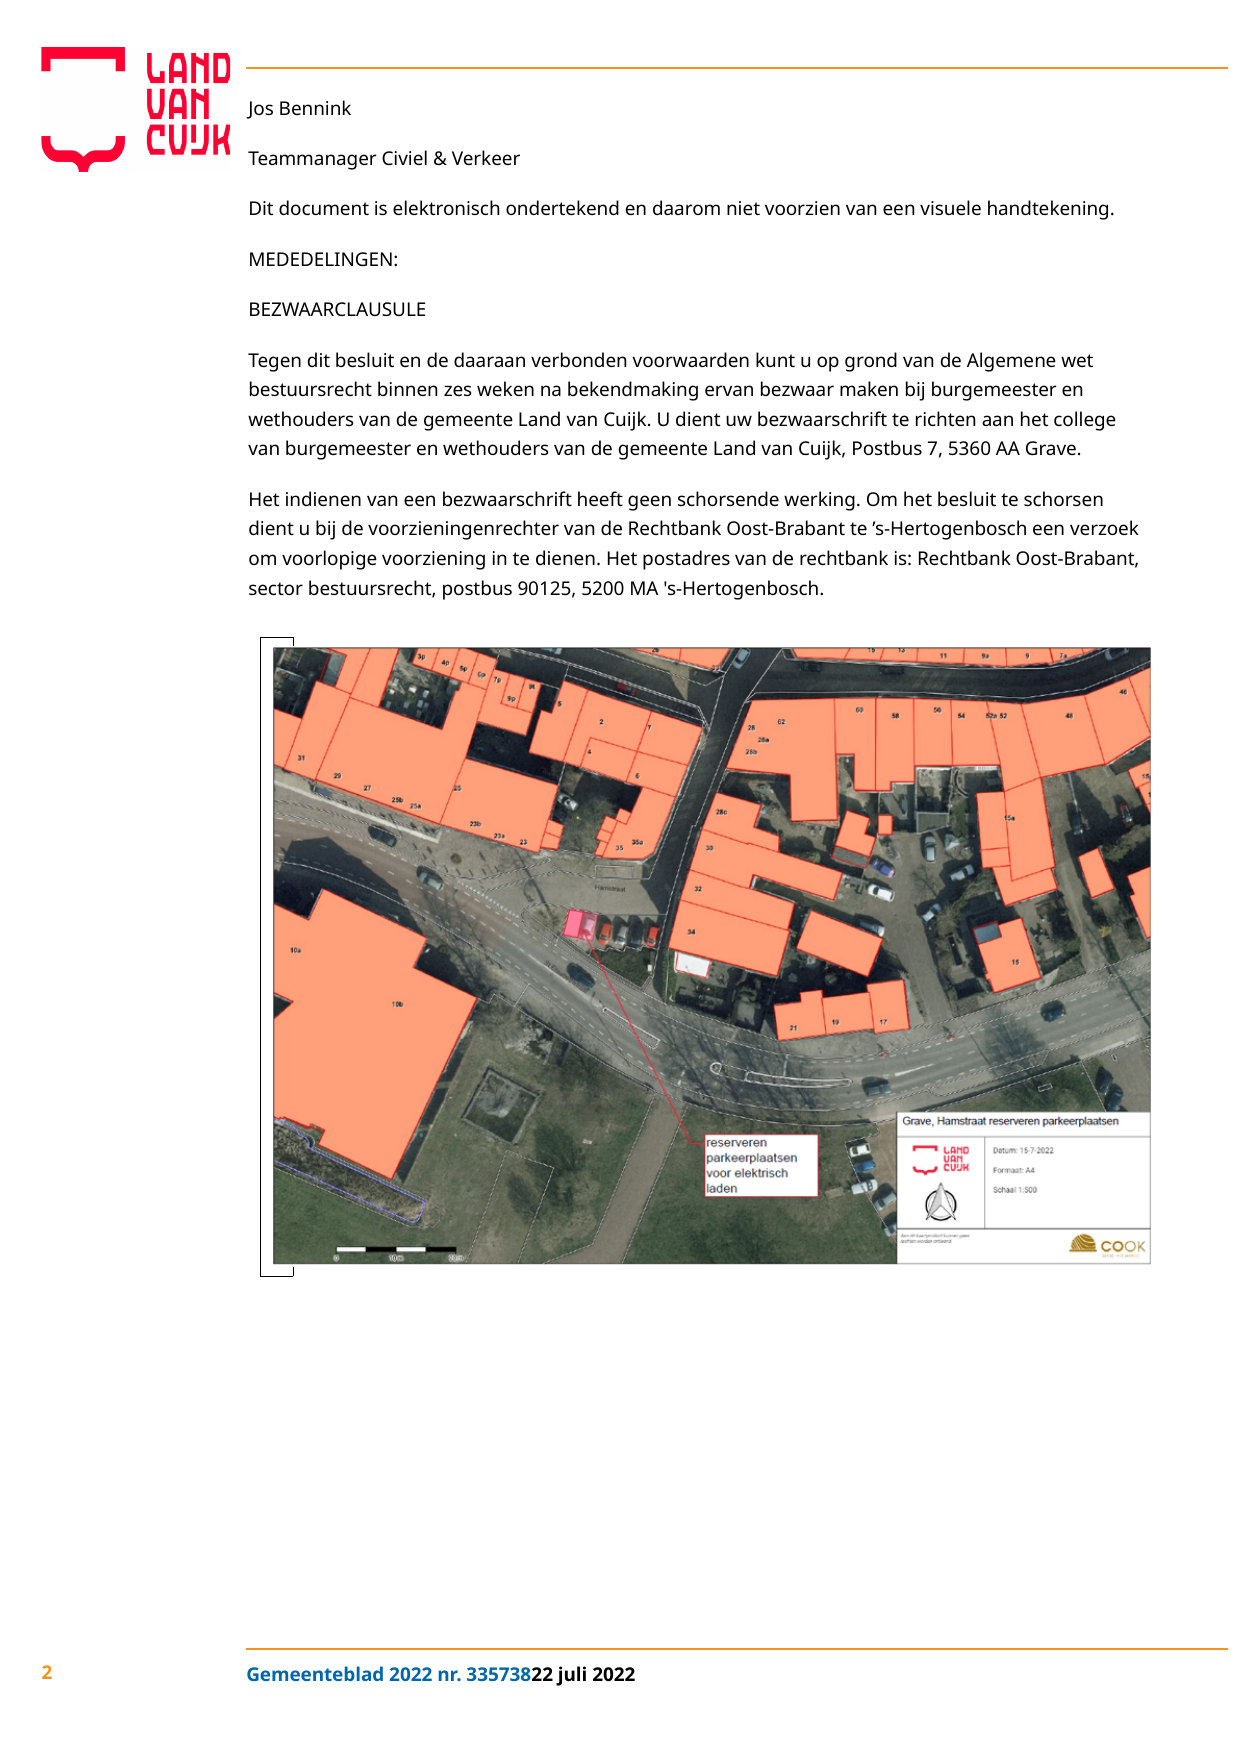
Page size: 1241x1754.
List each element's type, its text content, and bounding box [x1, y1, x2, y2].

text Teammanager Civiel & Verkeer [248, 145, 1152, 171]
text Jos Bennink [248, 95, 1152, 121]
text MEDEDELINGEN: [248, 246, 1152, 272]
text Dit document is elektronisch ondertekend en daarom niet voorzien van een visuele handtekening. [248, 196, 1152, 221]
text Het indienen van een bezwaarschrift heeft geen schorsende werking. Om het besluit te schorsen dient u bij de voorzieningenrechter van de Rechtbank Oost-Brabant te ’s-Hertogenbosch een verzoek om voorlopige voorziening in te dienen. Het postadres van de rechtbank is: Rechtbank Oost-Brabant, sector bestuursrecht, postbus 90125, 5200 MA 's-Hertogenbosch. [248, 486, 1152, 601]
picture [41, 47, 231, 172]
text BEZWAARCLAUSULE [248, 296, 1152, 322]
text Tegen dit besluit en de daaraan verbonden voorwaarden kunt u op grond van de Algemene wet bestuursrecht binnen zes weken na bekendmaking ervan bezwaar maken bij burgemeester en wethouders van de gemeente Land van Cuijk. U dient uw bezwaarschrift te richten aan het college van burgemeester en wethouders van de gemeente Land van Cuijk, Postbus 7, 5360 AA Grave. [248, 347, 1152, 461]
picture [268, 646, 1155, 1267]
